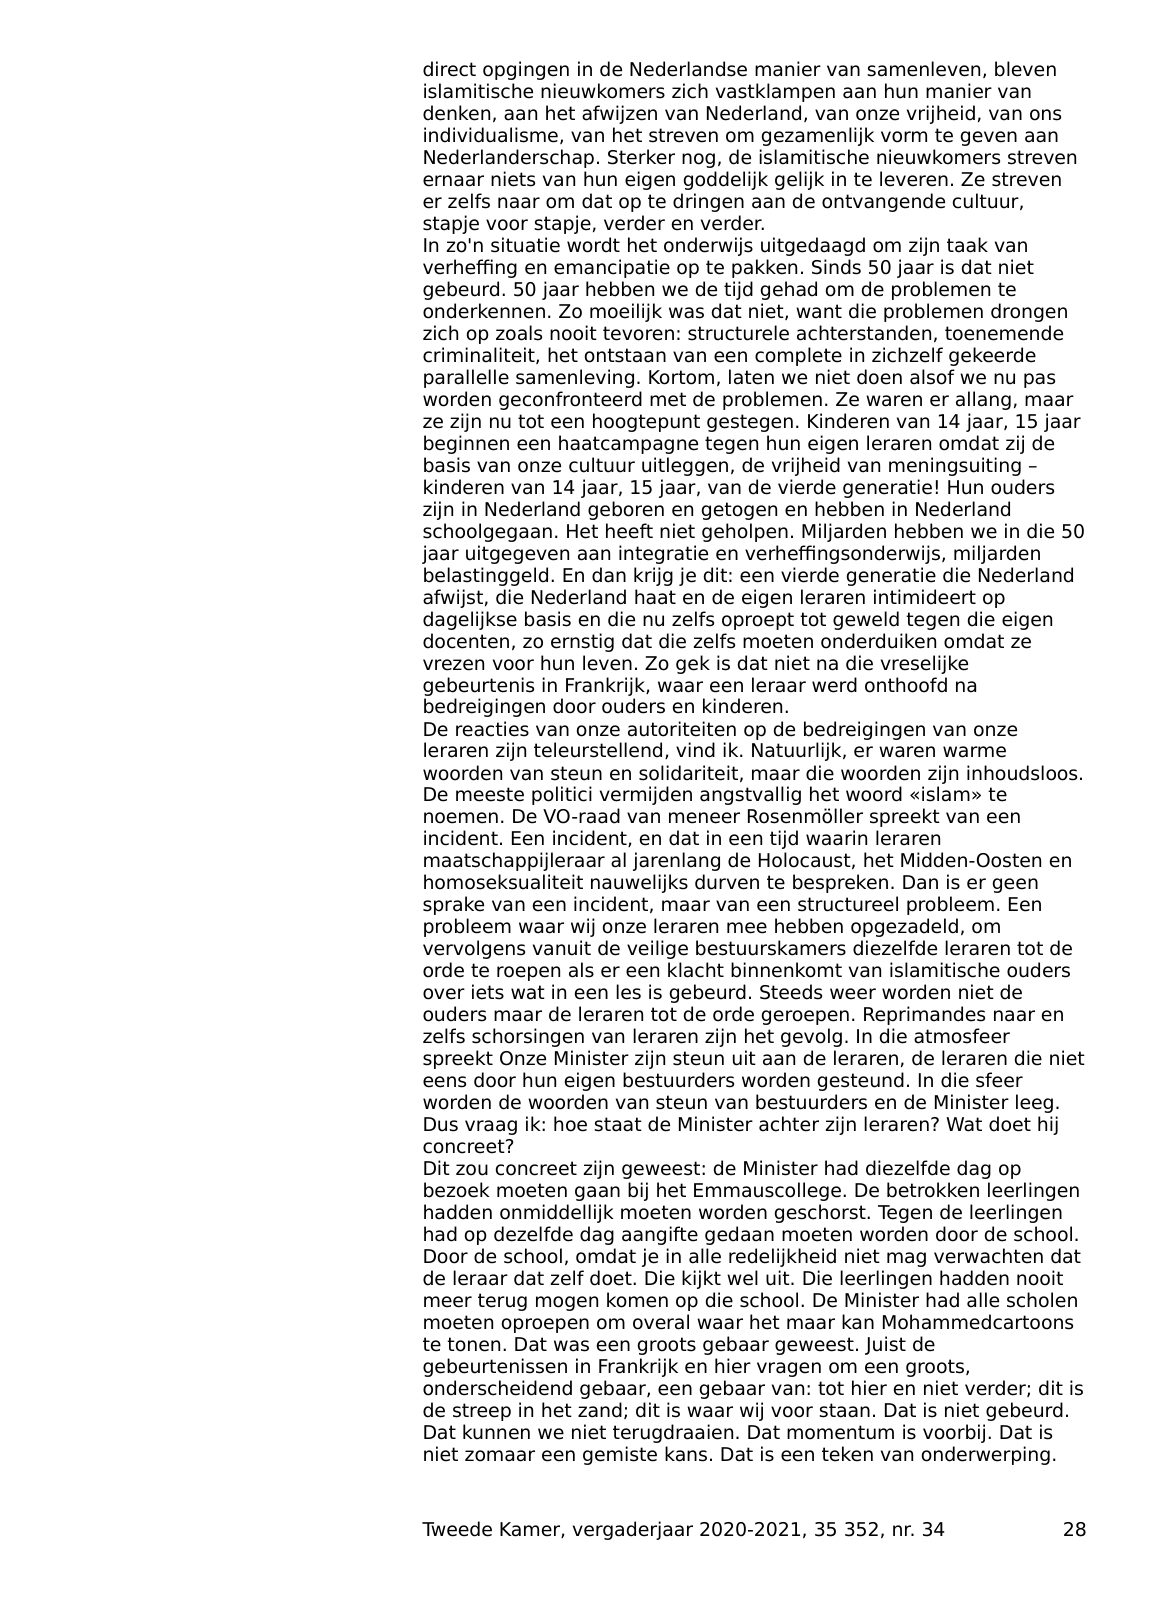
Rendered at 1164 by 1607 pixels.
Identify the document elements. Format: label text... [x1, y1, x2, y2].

text De reacties van onze autoriteiten op de bedreigingen van onze leraren zijn teleurstellend, vind ik. Natuurlijk, er waren warme woorden van steun en solidariteit, maar die woorden zijn inhoudsloos. De meeste politici vermijden angstvallig het woord «islam» te noemen. De VO-raad van meneer Rosenmöller spreekt van een incident. Een incident, en dat in een tijd waarin leraren maatschappijleraar al jarenlang de Holocaust, het Midden-Oosten en homoseksualiteit nauwelijks durven te bespreken. Dan is er geen sprake van een incident, maar van een structureel probleem. Een probleem waar wij onze leraren mee hebben opgezadeld, om vervolgens vanuit de veilige bestuurskamers diezelfde leraren tot de orde te roepen als er een klacht binnenkomt van islamitische ouders over iets wat in een les is gebeurd. Steeds weer worden niet de ouders maar de leraren tot de orde geroepen. Reprimandes naar en zelfs schorsingen van leraren zijn het gevolg. In die atmosfeer spreekt Onze Minister zijn steun uit aan de leraren, de leraren die niet eens door hun eigen bestuurders worden gesteund. In die sfeer worden de woorden van steun van bestuurders en de Minister leeg. Dus vraag ik: hoe staat de Minister achter zijn leraren? Wat doet hij concreet? [422, 718, 1087, 1158]
text In zo'n situatie wordt het onderwijs uitgedaagd om zijn taak van verheffing en emancipatie op te pakken. Sinds 50 jaar is dat niet gebeurd. 50 jaar hebben we de tijd gehad om de problemen te onderkennen. Zo moeilijk was dat niet, want die problemen drongen zich op zoals nooit tevoren: structurele achterstanden, toenemende criminaliteit, het ontstaan van een complete in zichzelf gekeerde parallelle samenleving. Kortom, laten we niet doen alsof we nu pas worden geconfronteerd met de problemen. Ze waren er allang, maar ze zijn nu tot een hoogtepunt gestegen. Kinderen van 14 jaar, 15 jaar beginnen een haatcampagne tegen hun eigen leraren omdat zij de basis van onze cultuur uitleggen, de vrijheid van meningsuiting – kinderen van 14 jaar, 15 jaar, van de vierde generatie! Hun ouders zijn in Nederland geboren en getogen en hebben in Nederland schoolgegaan. Het heeft niet geholpen. Miljarden hebben we in die 50 jaar uitgegeven aan integratie en verheffingsonderwijs, miljarden belastinggeld. En dan krijg je dit: een vierde generatie die Nederland afwijst, die Nederland haat en de eigen leraren intimideert op dagelijkse basis en die nu zelfs oproept tot geweld tegen die eigen docenten, zo ernstig dat die zelfs moeten onderduiken omdat ze vrezen voor hun leven. Zo gek is dat niet na die vreselijke gebeurtenis in Frankrijk, waar een leraar werd onthoofd na bedreigingen door ouders en kinderen. [422, 235, 1087, 718]
text direct opgingen in de Nederlandse manier van samenleven, bleven islamitische nieuwkomers zich vastklampen aan hun manier van denken, aan het afwijzen van Nederland, van onze vrijheid, van ons individualisme, van het streven om gezamenlijk vorm te geven aan Nederlanderschap. Sterker nog, de islamitische nieuwkomers streven ernaar niets van hun eigen goddelijk gelijk in te leveren. Ze streven er zelfs naar om dat op te dringen aan de ontvangende cultuur, stapje voor stapje, verder en verder. [422, 59, 1087, 235]
text Dit zou concreet zijn geweest: de Minister had diezelfde dag op bezoek moeten gaan bij het Emmauscollege. De betrokken leerlingen hadden onmiddellijk moeten worden geschorst. Tegen de leerlingen had op dezelfde dag aangifte gedaan moeten worden door de school. Door de school, omdat je in alle redelijkheid niet mag verwachten dat de leraar dat zelf doet. Die kijkt wel uit. Die leerlingen hadden nooit meer terug mogen komen op die school. De Minister had alle scholen moeten oproepen om overal waar het maar kan Mohammedcartoons te tonen. Dat was een groots gebaar geweest. Juist de gebeurtenissen in Frankrijk en hier vragen om een groots, onderscheidend gebaar, een gebaar van: tot hier en niet verder; dit is de streep in het zand; dit is waar wij voor staan. Dat is niet gebeurd. Dat kunnen we niet terugdraaien. Dat momentum is voorbij. Dat is niet zomaar een gemiste kans. Dat is een teken van onderwerping. [422, 1158, 1087, 1466]
